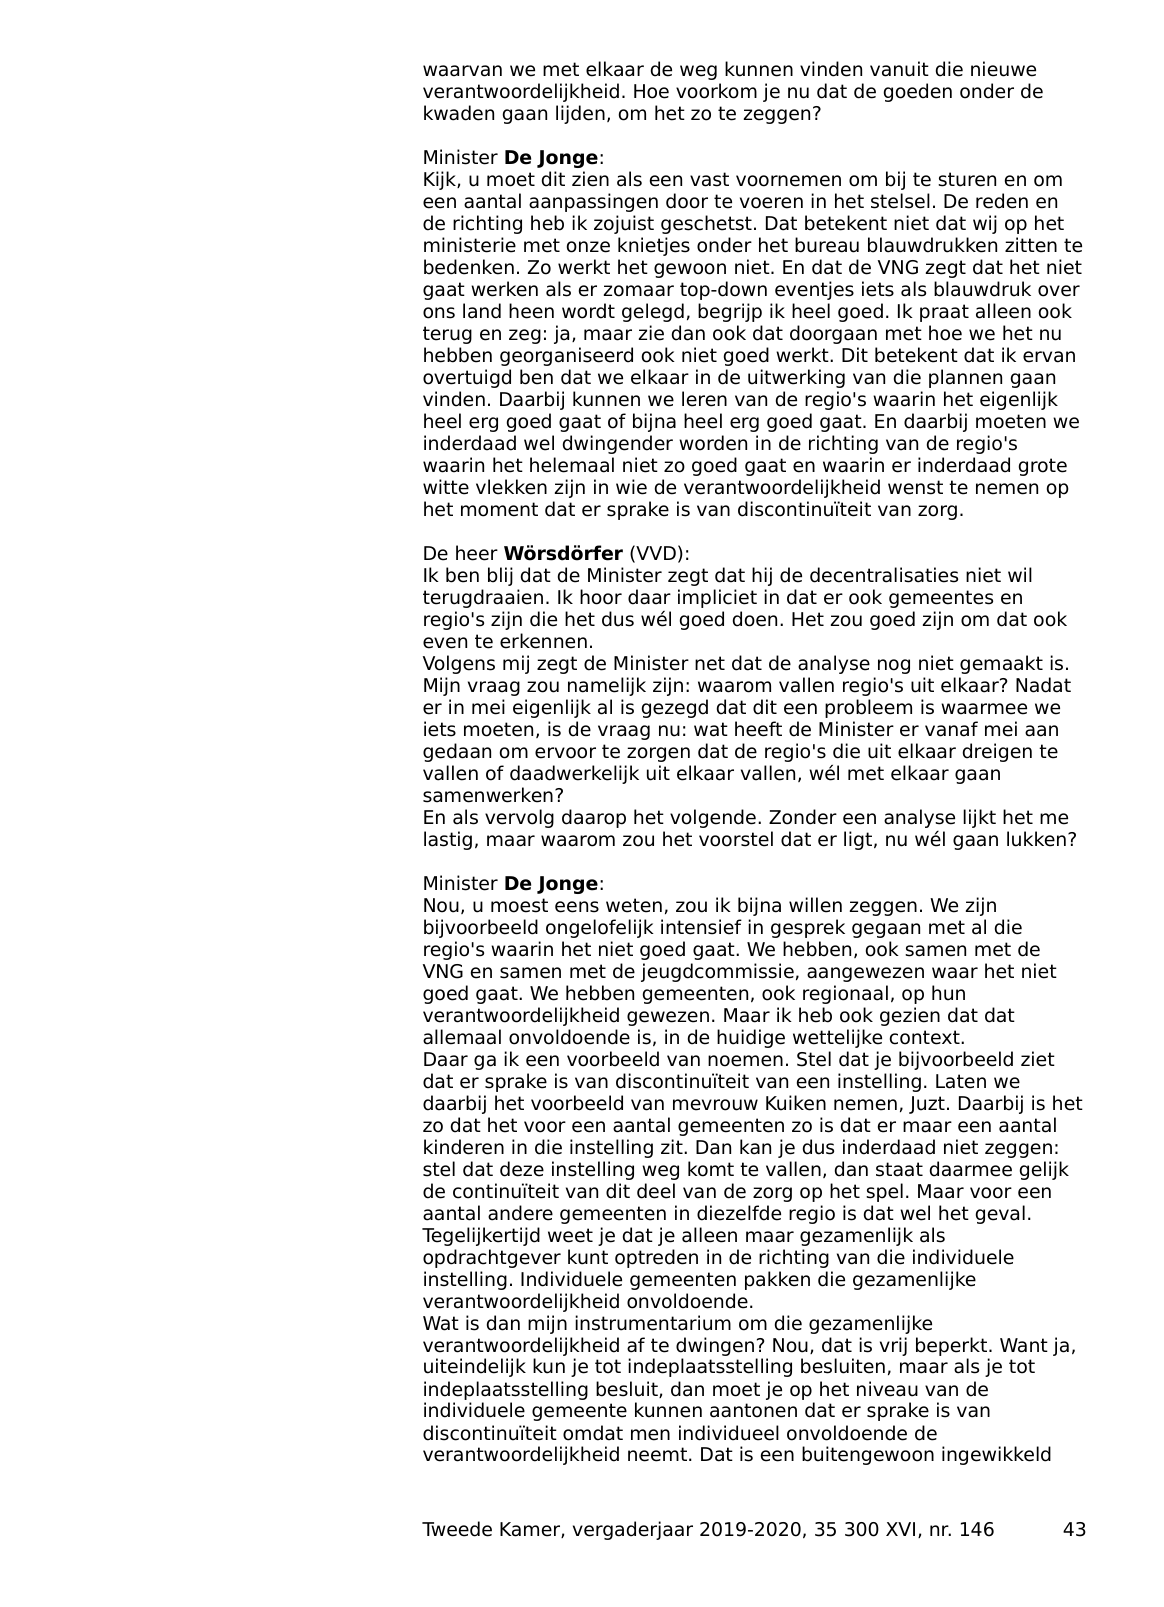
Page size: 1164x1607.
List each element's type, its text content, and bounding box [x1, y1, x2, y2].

text Kijk, u moet dit zien als een vast voornemen om bij te sturen en om een aantal aanpassingen door te voeren in het stelsel. De reden en de richting heb ik zojuist geschetst. Dat betekent niet dat wij op het ministerie met onze knietjes onder het bureau blauwdrukken zitten te bedenken. Zo werkt het gewoon niet. En dat de VNG zegt dat het niet gaat werken als er zomaar top-down eventjes iets als blauwdruk over ons land heen wordt gelegd, begrijp ik heel goed. Ik praat alleen ook terug en zeg: ja, maar zie dan ook dat doorgaan met hoe we het nu hebben georganiseerd ook niet goed werkt. Dit betekent dat ik ervan overtuigd ben dat we elkaar in de uitwerking van die plannen gaan vinden. Daarbij kunnen we leren van de regio's waarin het eigenlijk heel erg goed gaat of bijna heel erg goed gaat. En daarbij moeten we inderdaad wel dwingender worden in de richting van de regio's waarin het helemaal niet zo goed gaat en waarin er inderdaad grote witte vlekken zijn in wie de verantwoordelijkheid wenst te nemen op het moment dat er sprake is van discontinuïteit van zorg. [422, 169, 1087, 521]
text Nou, u moest eens weten, zou ik bijna willen zeggen. We zijn bijvoorbeeld ongelofelijk intensief in gesprek gegaan met al die regio's waarin het niet goed gaat. We hebben, ook samen met de VNG en samen met de jeugdcommissie, aangewezen waar het niet goed gaat. We hebben gemeenten, ook regionaal, op hun verantwoordelijkheid gewezen. Maar ik heb ook gezien dat dat allemaal onvoldoende is, in de huidige wettelijke context. [422, 895, 1087, 1049]
text Ik ben blij dat de Minister zegt dat hij de decentralisaties niet wil terugdraaien. Ik hoor daar impliciet in dat er ook gemeentes en regio's zijn die het dus wél goed doen. Het zou goed zijn om dat ook even te erkennen. [422, 565, 1087, 653]
text Minister De Jonge: [422, 873, 1087, 895]
text waarvan we met elkaar de weg kunnen vinden vanuit die nieuwe verantwoordelijkheid. Hoe voorkom je nu dat de goeden onder de kwaden gaan lijden, om het zo te zeggen? [422, 59, 1087, 125]
text Volgens mij zegt de Minister net dat de analyse nog niet gemaakt is. Mijn vraag zou namelijk zijn: waarom vallen regio's uit elkaar? Nadat er in mei eigenlijk al is gezegd dat dit een probleem is waarmee we iets moeten, is de vraag nu: wat heeft de Minister er vanaf mei aan gedaan om ervoor te zorgen dat de regio's die uit elkaar dreigen te vallen of daadwerkelijk uit elkaar vallen, wél met elkaar gaan samenwerken? [422, 653, 1087, 807]
text Daar ga ik een voorbeeld van noemen. Stel dat je bijvoorbeeld ziet dat er sprake is van discontinuïteit van een instelling. Laten we daarbij het voorbeeld van mevrouw Kuiken nemen, Juzt. Daarbij is het zo dat het voor een aantal gemeenten zo is dat er maar een aantal kinderen in die instelling zit. Dan kan je dus inderdaad niet zeggen: stel dat deze instelling weg komt te vallen, dan staat daarmee gelijk de continuïteit van dit deel van de zorg op het spel. Maar voor een aantal andere gemeenten in diezelfde regio is dat wel het geval. Tegelijkertijd weet je dat je alleen maar gezamenlijk als opdrachtgever kunt optreden in de richting van die individuele instelling. Individuele gemeenten pakken die gezamenlijke verantwoordelijkheid onvoldoende. [422, 1049, 1087, 1312]
text Wat is dan mijn instrumentarium om die gezamenlijke verantwoordelijkheid af te dwingen? Nou, dat is vrij beperkt. Want ja, uiteindelijk kun je tot indeplaatsstelling besluiten, maar als je tot indeplaatsstelling besluit, dan moet je op het niveau van de individuele gemeente kunnen aantonen dat er sprake is van discontinuïteit omdat men individueel onvoldoende de verantwoordelijkheid neemt. Dat is een buitengewoon ingewikkeld [422, 1312, 1087, 1466]
text De heer Wörsdörfer (VVD): [422, 543, 1087, 565]
text Minister De Jonge: [422, 147, 1087, 169]
text En als vervolg daarop het volgende. Zonder een analyse lijkt het me lastig, maar waarom zou het voorstel dat er ligt, nu wél gaan lukken? [422, 807, 1087, 851]
